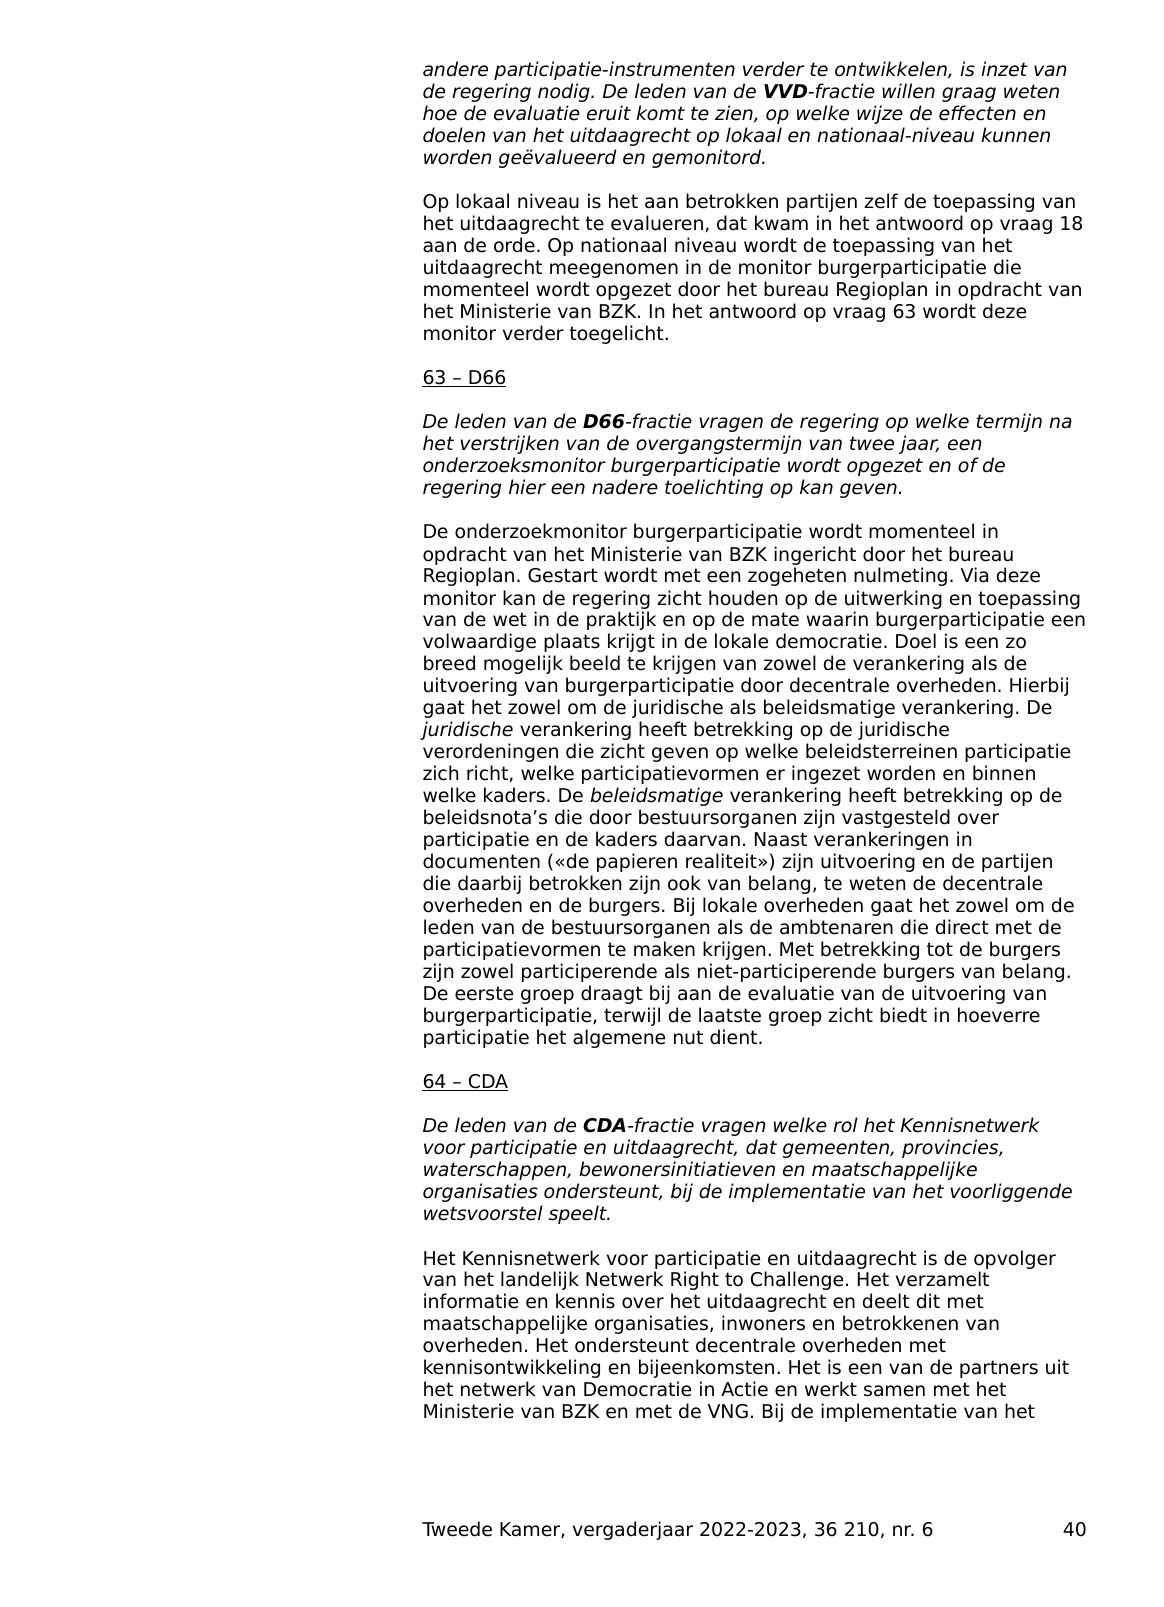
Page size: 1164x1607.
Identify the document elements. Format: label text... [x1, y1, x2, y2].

text Op lokaal niveau is het aan betrokken partijen zelf de toepassing van het uitdaagrecht te evalueren, dat kwam in het antwoord op vraag 18 aan de orde. Op nationaal niveau wordt de toepassing van het uitdaagrecht meegenomen in de monitor burgerparticipatie die momenteel wordt opgezet door het bureau Regioplan in opdracht van het Ministerie van BZK. In het antwoord op vraag 63 wordt deze monitor verder toegelicht. [422, 191, 1087, 345]
text andere participatie-instrumenten verder te ontwikkelen, is inzet van de regering nodig. De leden van de VVD-fractie willen graag weten hoe de evaluatie eruit komt te zien, op welke wijze de effecten en doelen van het uitdaagrecht op lokaal en nationaal-niveau kunnen worden geëvalueerd en gemonitord. [422, 59, 1087, 169]
text De leden van de D66-fractie vragen de regering op welke termijn na het verstrijken van de overgangstermijn van twee jaar, een onderzoeksmonitor burgerparticipatie wordt opgezet en of de regering hier een nadere toelichting op kan geven. [422, 411, 1087, 499]
text Het Kennisnetwerk voor participatie en uitdaagrecht is de opvolger van het landelijk Netwerk Right to Challenge. Het verzamelt informatie en kennis over het uitdaagrecht en deelt dit met maatschappelijke organisaties, inwoners en betrokkenen van overheden. Het ondersteunt decentrale overheden met kennisontwikkeling en bijeenkomsten. Het is een van de partners uit het netwerk van Democratie in Actie en werkt samen met het Ministerie van BZK en met de VNG. Bij de implementatie van het [422, 1247, 1087, 1423]
text De leden van de CDA-fractie vragen welke rol het Kennisnetwerk voor participatie en uitdaagrecht, dat gemeenten, provincies, waterschappen, bewonersinitiatieven en maatschappelijke organisaties ondersteunt, bij de implementatie van het voorliggende wetsvoorstel speelt. [422, 1115, 1087, 1225]
subtitle 63 – D66 [422, 367, 1087, 389]
text De onderzoekmonitor burgerparticipatie wordt momenteel in opdracht van het Ministerie van BZK ingericht door het bureau Regioplan. Gestart wordt met een zogeheten nulmeting. Via deze monitor kan de regering zicht houden op de uitwerking en toepassing van de wet in de praktijk en op de mate waarin burgerparticipatie een volwaardige plaats krijgt in de lokale democratie. Doel is een zo breed mogelijk beeld te krijgen van zowel de verankering als de uitvoering van burgerparticipatie door decentrale overheden. Hierbij gaat het zowel om de juridische als beleidsmatige verankering. De juridische verankering heeft betrekking op de juridische verordeningen die zicht geven op welke beleidsterreinen participatie zich richt, welke participatievormen er ingezet worden en binnen welke kaders. De beleidsmatige verankering heeft betrekking op de beleidsnota’s die door bestuursorganen zijn vastgesteld over participatie en de kaders daarvan. Naast verankeringen in documenten («de papieren realiteit») zijn uitvoering en de partijen die daarbij betrokken zijn ook van belang, te weten de decentrale overheden en de burgers. Bij lokale overheden gaat het zowel om de leden van de bestuursorganen als de ambtenaren die direct met de participatievormen te maken krijgen. Met betrekking tot de burgers zijn zowel participerende als niet-participerende burgers van belang. De eerste groep draagt bij aan de evaluatie van de uitvoering van burgerparticipatie, terwijl de laatste groep zicht biedt in hoeverre participatie het algemene nut dient. [422, 521, 1087, 1049]
subtitle 64 – CDA [422, 1071, 1087, 1093]
